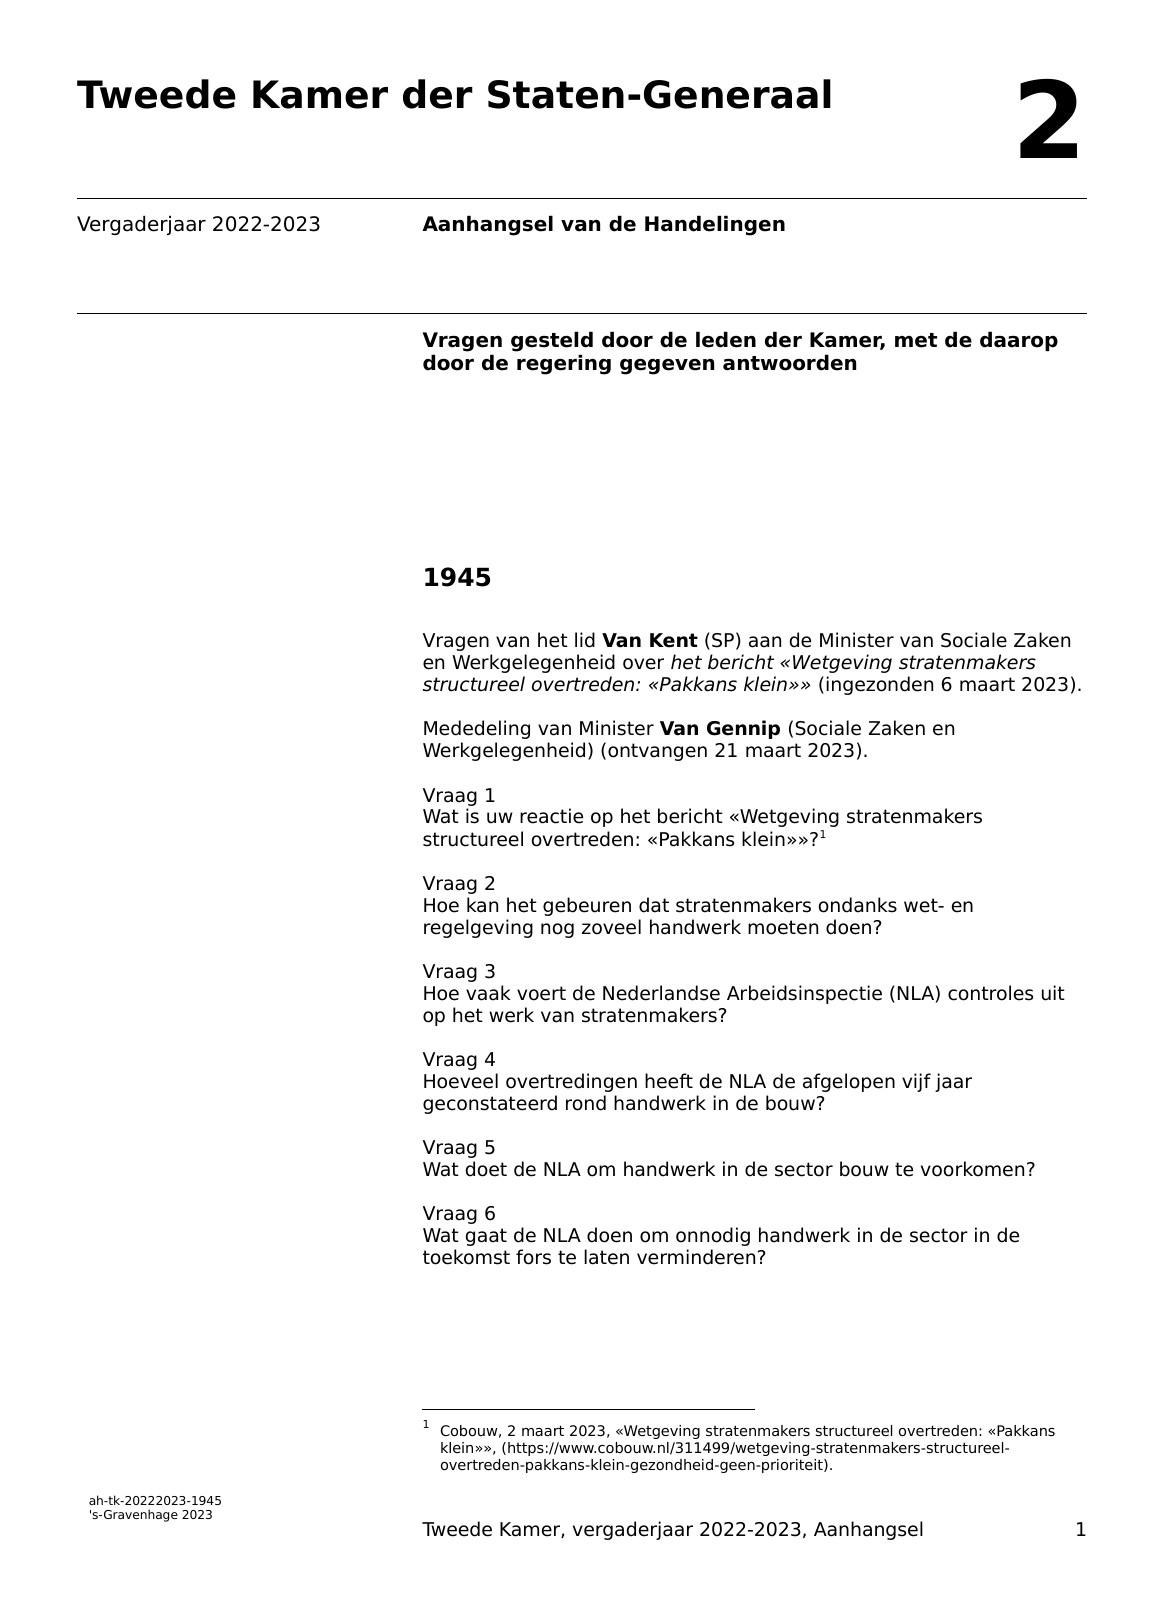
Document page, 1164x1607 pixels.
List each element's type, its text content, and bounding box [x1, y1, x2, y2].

text Cobouw, 2 maart 2023, «Wetgeving stratenmakers structureel overtreden: «Pakkans klein»», (https://www.cobouw.nl/311499/wetgeving-stratenmakers-structureel-overtreden-pakkans-klein-gezondheid-geen-prioriteit). [422, 1418, 1087, 1474]
text 1945 [422, 563, 1087, 592]
text Hoe vaak voert de Nederlandse Arbeidsinspectie (NLA) controles uit op het werk van stratenmakers? [422, 983, 1087, 1027]
table_header 2 [886, 59, 1087, 198]
table_cell [77, 314, 422, 375]
text Mededeling van Minister Van Gennip (Sociale Zaken en Werkgelegenheid) (ontvangen 21 maart 2023). [422, 718, 1087, 762]
text Vragen van het lid Van Kent (SP) aan de Minister van Sociale Zaken en Werkgelegenheid over het bericht «Wetgeving stratenmakers structureel overtreden: «Pakkans klein»» (ingezonden 6 maart 2023). [422, 630, 1087, 696]
text Vraag 1 [422, 784, 1087, 806]
text Vraag 3 [422, 961, 1087, 983]
text ah-tk-20222023-1945 [88, 1494, 323, 1508]
text Wat doet de NLA om handwerk in de sector bouw te voorkomen? [422, 1159, 1087, 1181]
text 's-Gravenhage 2023 [88, 1508, 323, 1522]
table_cell Aanhangsel van de Handelingen [422, 199, 1087, 313]
text Vraag 2 [422, 873, 1087, 894]
table_cell Vergaderjaar 2022-2023 [77, 199, 422, 313]
text Vraag 4 [422, 1049, 1087, 1071]
text Wat gaat de NLA doen om onnodig handwerk in de sector in de toekomst fors te laten verminderen? [422, 1225, 1087, 1269]
text Vraag 6 [422, 1203, 1087, 1225]
text Vraag 5 [422, 1137, 1087, 1159]
table_header Tweede Kamer der Staten-Generaal [77, 59, 886, 198]
text Hoeveel overtredingen heeft de NLA de afgelopen vijf jaar geconstateerd rond handwerk in de bouw? [422, 1071, 1087, 1115]
text Wat is uw reactie op het bericht «Wetgeving stratenmakers structureel overtreden: «Pakkans klein»»? [422, 806, 1087, 850]
table_cell Vragen gesteld door de leden der Kamer, met de daarop door de regering gegeven antwoorden [422, 314, 1087, 375]
text Hoe kan het gebeuren dat stratenmakers ondanks wet- en regelgeving nog zoveel handwerk moeten doen? [422, 894, 1087, 938]
